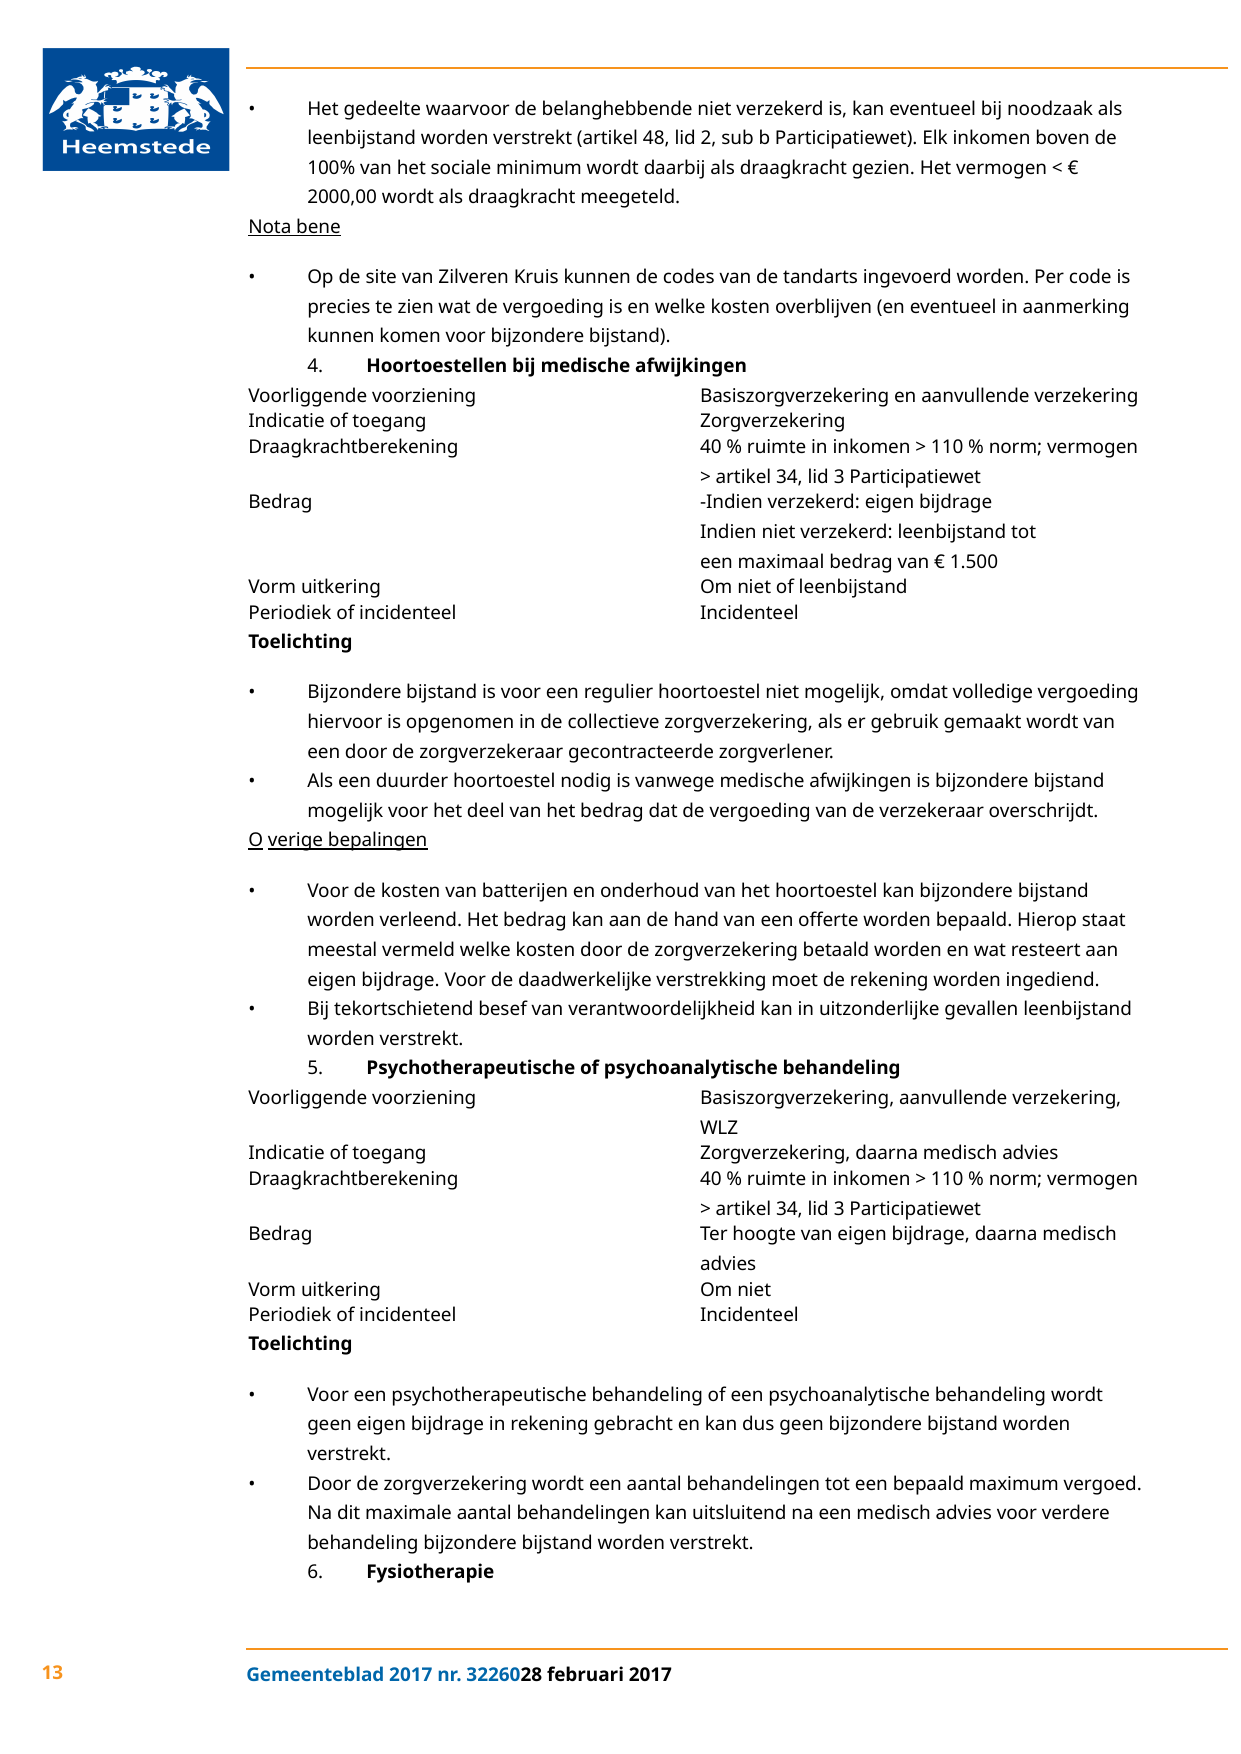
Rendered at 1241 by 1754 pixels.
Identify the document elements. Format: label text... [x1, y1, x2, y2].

table_cell Draagkrachtberekening [248, 1165, 700, 1221]
table_header Basiszorgverzekering, aanvullende verzekering, WLZ [700, 1084, 1152, 1139]
list Bij tekortschietend besef van verantwoordelijkheid kan in uitzonderlijke gevallen leenbijstand worden verstrekt. [248, 995, 1152, 1051]
table_cell Zorgverzekering [700, 408, 1152, 433]
list Door de zorgverzekering wordt een aantal behandelingen tot een bepaald maximum vergoed. Na dit maximale aantal behandelingen kan uitsluitend na een medisch advies voor verdere behandeling bijzondere bijstand worden verstrekt. [248, 1470, 1152, 1555]
picture [41, 47, 231, 172]
table_cell 40 % ruimte in inkomen > 110 % norm; vermogen > artikel 34, lid 3 Participatiewet [700, 434, 1152, 489]
table_header Voorliggende voorziening [248, 382, 700, 408]
table_cell Incidenteel [700, 599, 1152, 625]
text Toelichting [248, 1331, 1152, 1356]
table_header Basiszorgverzekering en aanvullende verzekering [700, 382, 1152, 408]
table_cell Vorm uitkering [248, 1276, 700, 1302]
list Op de site van Zilveren Kruis kunnen de codes van de tandarts ingevoerd worden. Per code is precies te zien wat de vergoeding is en welke kosten overblijven (en eventueel in aanmerking kunnen komen voor bijzondere bijstand). [248, 263, 1152, 348]
table_cell Om niet [700, 1276, 1152, 1302]
table_cell Draagkrachtberekening [248, 434, 700, 489]
table_cell Indicatie of toegang [248, 1140, 700, 1165]
list Hoortoestellen bij medische afwijkingen [307, 352, 1152, 378]
text O verige bepalingen [248, 827, 1152, 852]
text Toelichting [248, 628, 1152, 654]
table_cell Bedrag [248, 489, 700, 574]
table_cell Incidenteel [700, 1302, 1152, 1327]
text Nota bene [248, 213, 1152, 239]
table_cell Periodiek of incidenteel [248, 599, 700, 625]
list Voor de kosten van batterijen en onderhoud van het hoortoestel kan bijzondere bijstand worden verleend. Het bedrag kan aan de hand van een offerte worden bepaald. Hierop staat meestal vermeld welke kosten door de zorgverzekering betaald worden en wat resteert aan eigen bijdrage. Voor de daadwerkelijke verstrekking moet de rekening worden ingediend. [248, 877, 1152, 992]
table_cell Zorgverzekering, daarna medisch advies [700, 1140, 1152, 1165]
list Psychotherapeutische of psychoanalytische behandeling [307, 1054, 1152, 1080]
list Bijzondere bijstand is voor een regulier hoortoestel niet mogelijk, omdat volledige vergoeding hiervoor is opgenomen in de collectieve zorgverzekering, als er gebruik gemaakt wordt van een door de zorgverzekeraar gecontracteerde zorgverlener. [248, 679, 1152, 764]
list Fysiotherapie [307, 1558, 1152, 1584]
table_cell Bedrag [248, 1221, 700, 1276]
table_cell Periodiek of incidenteel [248, 1302, 700, 1327]
table_cell 40 % ruimte in inkomen > 110 % norm; vermogen > artikel 34, lid 3 Participatiewet [700, 1165, 1152, 1221]
table_cell Ter hoogte van eigen bijdrage, daarna medisch advies [700, 1221, 1152, 1276]
table_header Voorliggende voorziening [248, 1084, 700, 1139]
table_cell Om niet of leenbijstand [700, 574, 1152, 599]
list Voor een psychotherapeutische behandeling of een psychoanalytische behandeling wordt geen eigen bijdrage in rekening gebracht en kan dus geen bijzondere bijstand worden verstrekt. [248, 1381, 1152, 1466]
list Als een duurder hoortoestel nodig is vanwege medische afwijkingen is bijzondere bijstand mogelijk voor het deel van het bedrag dat de vergoeding van de verzekeraar overschrijdt. [248, 767, 1152, 823]
list Het gedeelte waarvoor de belanghebbende niet verzekerd is, kan eventueel bij noodzaak als leenbijstand worden verstrekt (artikel 48, lid 2, sub b Participatiewet). Elk inkomen boven de 100% van het sociale minimum wordt daarbij als draagkracht gezien. Het vermogen < € 2000,00 wordt als draagkracht meegeteld. [248, 95, 1152, 209]
table_cell Indicatie of toegang [248, 408, 700, 433]
table_cell -Indien verzekerd: eigen bijdrage Indien niet verzekerd: leenbijstand tot een maximaal bedrag van € 1.500 [700, 489, 1152, 574]
table_cell Vorm uitkering [248, 574, 700, 599]
